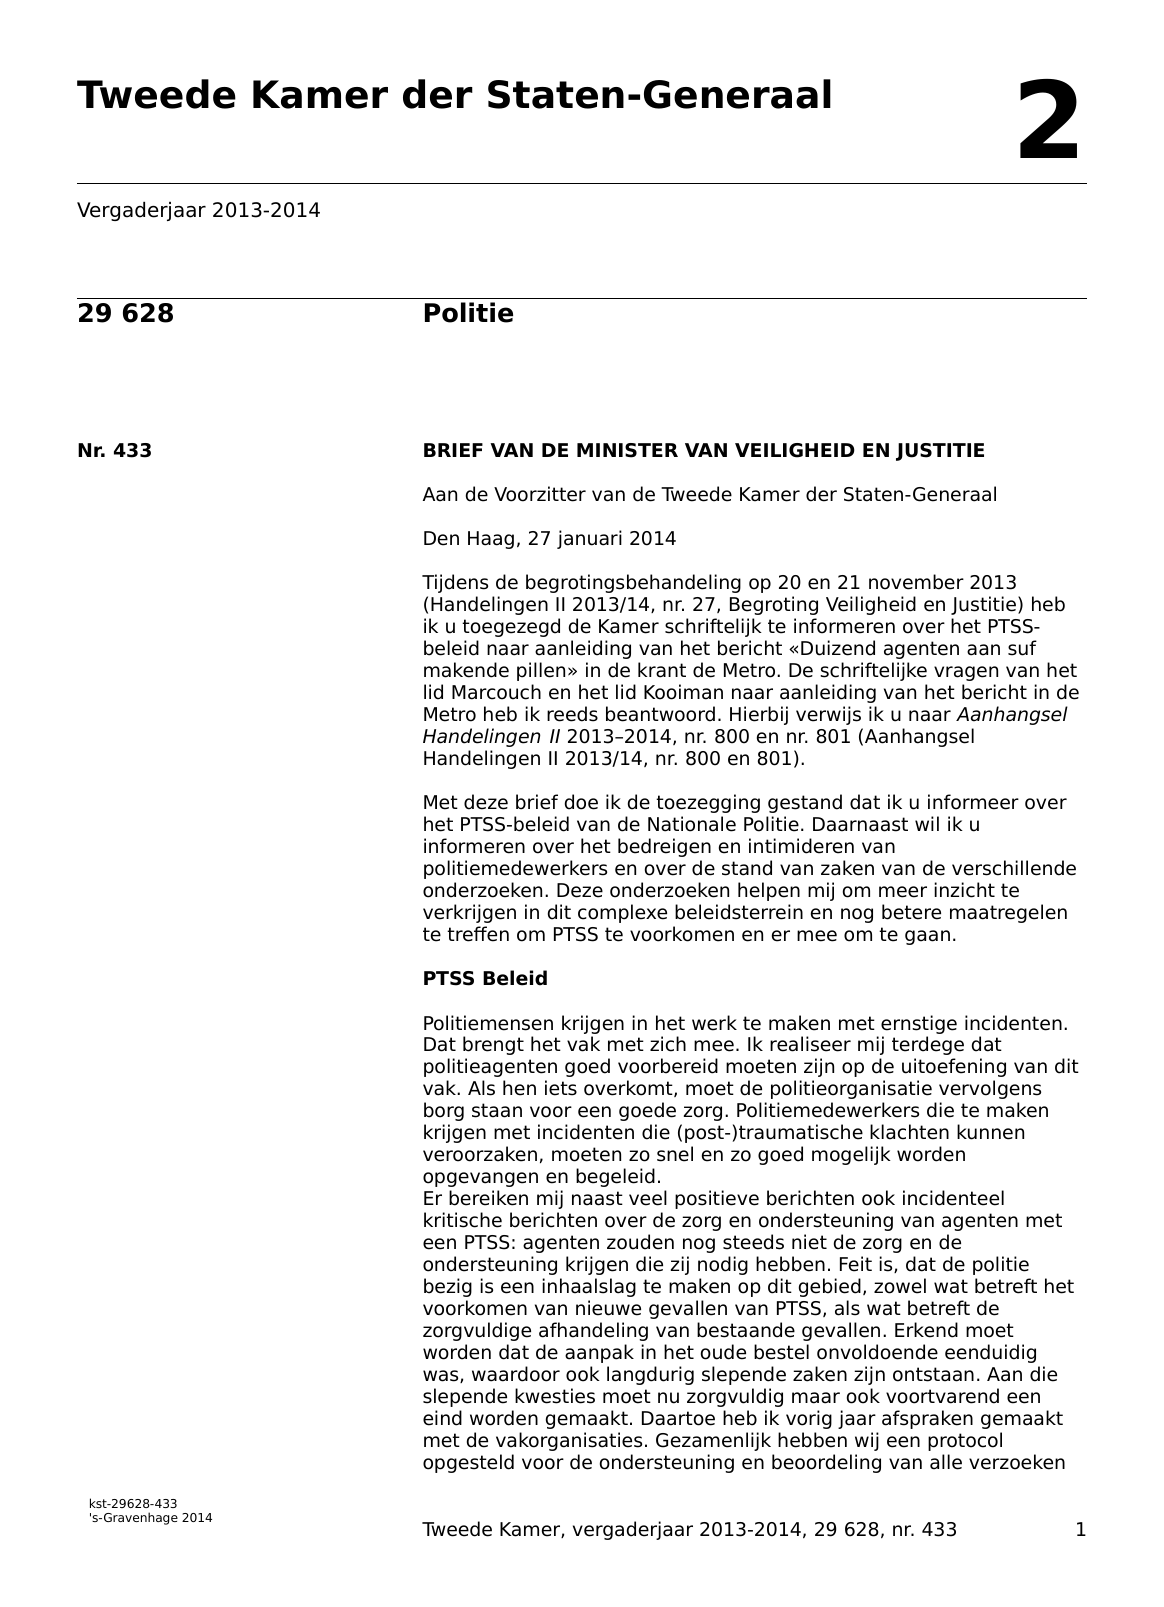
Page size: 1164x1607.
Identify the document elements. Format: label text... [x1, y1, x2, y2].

text kst-29628-433 [88, 1497, 323, 1511]
table_header 2 [886, 59, 1087, 183]
text Den Haag, 27 januari 2014 [422, 528, 1087, 550]
text 's-Gravenhage 2014 [88, 1511, 323, 1525]
text Tijdens de begrotingsbehandeling op 20 en 21 november 2013 (Handelingen II 2013/14, nr. 27, Begroting Veiligheid en Justitie) heb ik u toegezegd de Kamer schriftelijk te informeren over het PTSS-beleid naar aanleiding van het bericht «Duizend agenten aan suf makende pillen» in de krant de Metro. De schriftelijke vragen van het lid Marcouch en het lid Kooiman naar aanleiding van het bericht in de Metro heb ik reeds beantwoord. Hierbij verwijs ik u naar Aanhangsel Handelingen II 2013–2014, nr. 800 en nr. 801 (Aanhangsel Handelingen II 2013/14, nr. 800 en 801). [422, 572, 1087, 770]
text Politiemensen krijgen in het werk te maken met ernstige incidenten. Dat brengt het vak met zich mee. Ik realiseer mij terdege dat politieagenten goed voorbereid moeten zijn op de uitoefening van dit vak. Als hen iets overkomt, moet de politieorganisatie vervolgens borg staan voor een goede zorg. Politiemedewerkers die te maken krijgen met incidenten die (post-)traumatische klachten kunnen veroorzaken, moeten zo snel en zo goed mogelijk worden opgevangen en begeleid. [422, 1012, 1087, 1188]
subtitle 29 628 Politie [77, 299, 1087, 329]
text Aan de Voorzitter van de Tweede Kamer der Staten-Generaal [422, 484, 1087, 506]
table_header Tweede Kamer der Staten-Generaal [77, 59, 886, 183]
text Er bereiken mij naast veel positieve berichten ook incidenteel kritische berichten over de zorg en ondersteuning van agenten met een PTSS: agenten zouden nog steeds niet de zorg en de ondersteuning krijgen die zij nodig hebben. Feit is, dat de politie bezig is een inhaalslag te maken op dit gebied, zowel wat betreft het voorkomen van nieuwe gevallen van PTSS, als wat betreft de zorgvuldige afhandeling van bestaande gevallen. Erkend moet worden dat de aanpak in het oude bestel onvoldoende eenduidig was, waardoor ook langdurig slepende zaken zijn ontstaan. Aan die slepende kwesties moet nu zorgvuldig maar ook voortvarend een eind worden gemaakt. Daartoe heb ik vorig jaar afspraken gemaakt met de vakorganisaties. Gezamenlijk hebben wij een protocol opgesteld voor de ondersteuning en beoordeling van alle verzoeken [422, 1188, 1087, 1474]
subtitle PTSS Beleid [422, 968, 1087, 990]
table_cell Vergaderjaar 2013-2014 [77, 184, 1087, 298]
text Met deze brief doe ik de toezegging gestand dat ik u informeer over het PTSS-beleid van de Nationale Politie. Daarnaast wil ik u informeren over het bedreigen en intimideren van politiemedewerkers en over de stand van zaken van de verschillende onderzoeken. Deze onderzoeken helpen mij om meer inzicht te verkrijgen in dit complexe beleidsterrein en nog betere maatregelen te treffen om PTSS te voorkomen en er mee om te gaan. [422, 792, 1087, 946]
subtitle Nr. 433 BRIEF VAN DE MINISTER VAN VEILIGHEID EN JUSTITIE [77, 440, 1087, 462]
